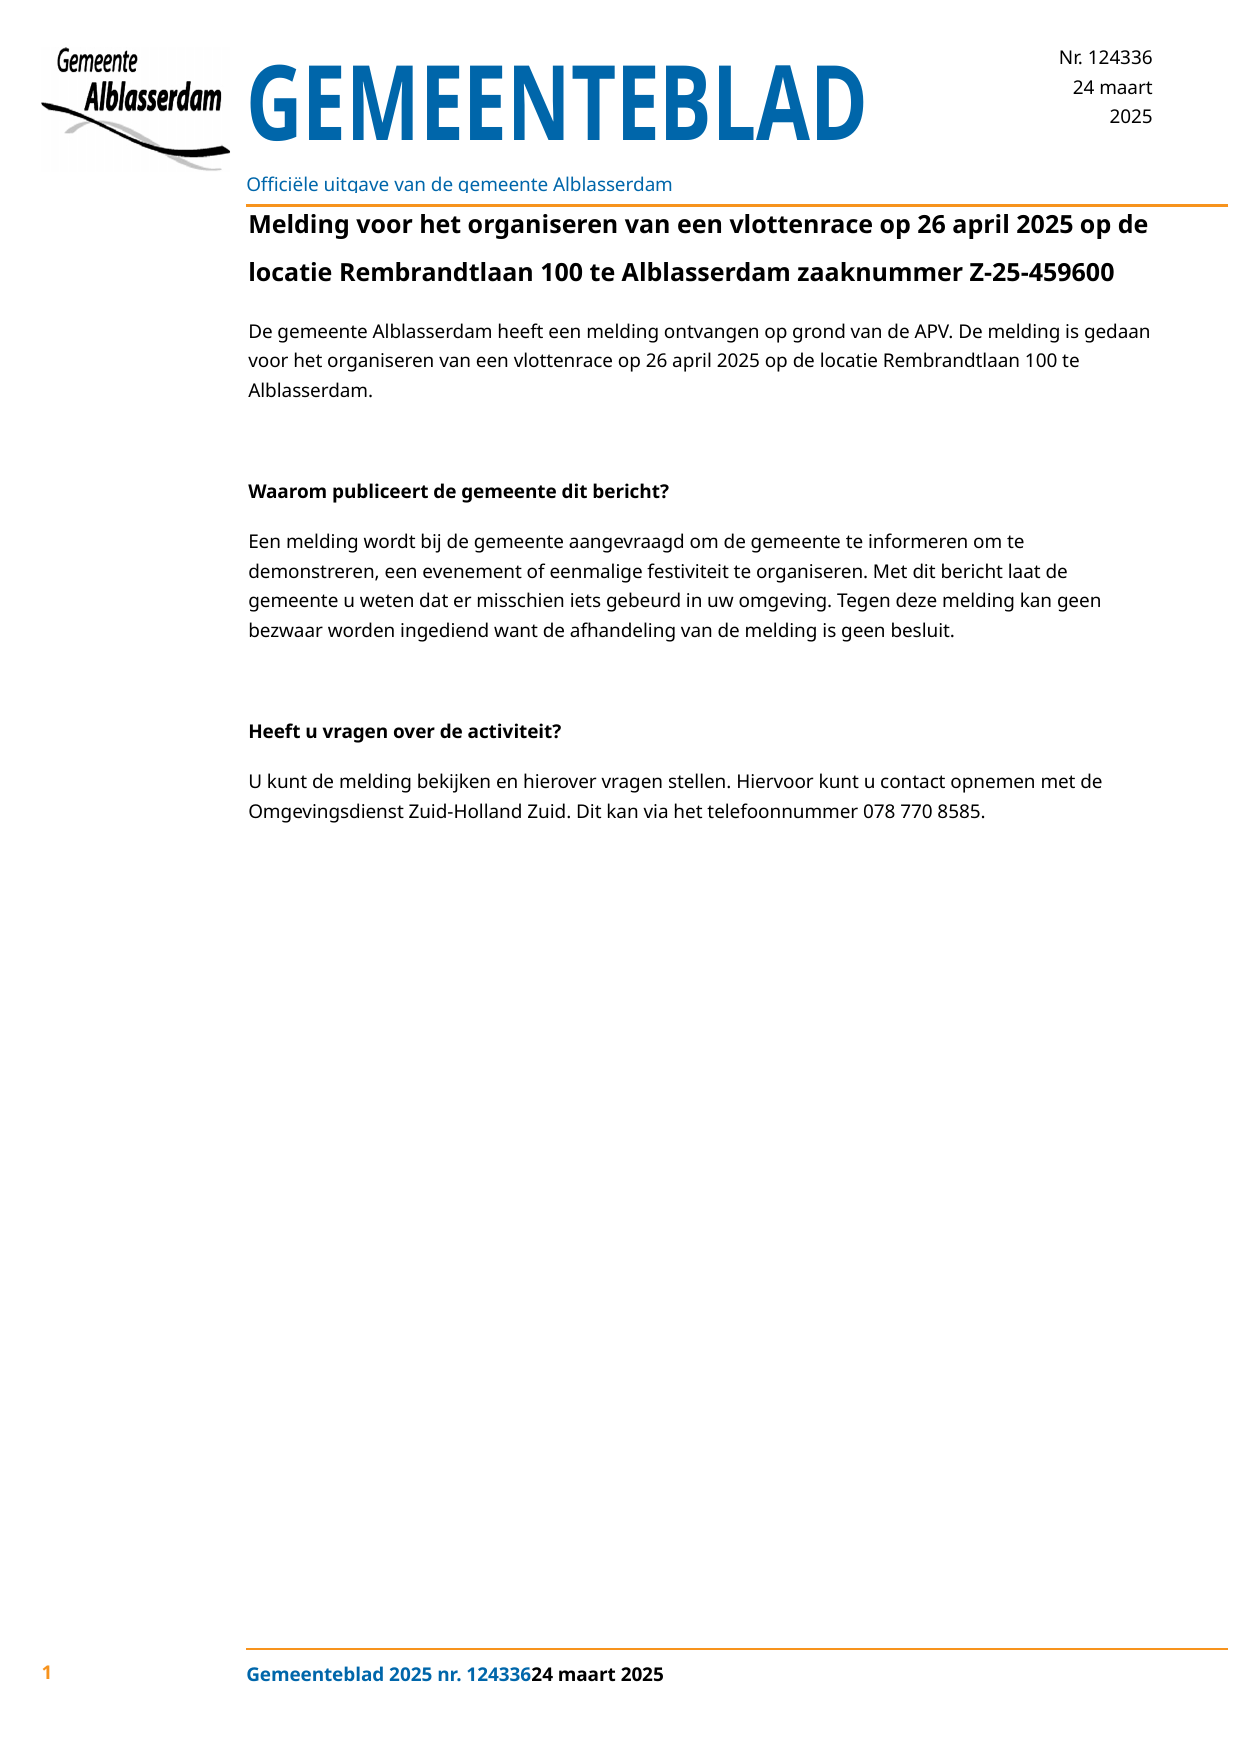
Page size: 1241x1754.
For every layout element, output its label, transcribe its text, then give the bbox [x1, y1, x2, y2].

text U kunt de melding bekijken en hierover vragen stellen. Hiervoor kunt u contact opnemen met de Omgevingsdienst Zuid-Holland Zuid. Dit kan via het telefoonnummer 078 770 8585. [248, 768, 1152, 824]
text Melding voor het organiseren van een vlottenrace op 26 april 2025 op de locatie Rembrandtlaan 100 te Alblasserdam zaaknummer Z-25-459600 [248, 207, 1152, 288]
text Een melding wordt bij de gemeente aangevraagd om de gemeente te informeren om te demonstreren, een evenement of eenmalige festiviteit te organiseren. Met dit bericht laat de gemeente u weten dat er misschien iets gebeurd in uw omgeving. Tegen deze melding kan geen bezwaar worden ingediend want de afhandeling van de melding is geen besluit. [248, 528, 1152, 643]
text De gemeente Alblasserdam heeft een melding ontvangen op grond van de APV. De melding is gedaan voor het organiseren van een vlottenrace op 26 april 2025 op de locatie Rembrandtlaan 100 te Alblasserdam. [248, 318, 1152, 403]
picture [41, 47, 231, 172]
text Waarom publiceert de gemeente dit bericht? [248, 478, 1152, 504]
text Heeft u vragen over de activiteit? [248, 718, 1152, 744]
